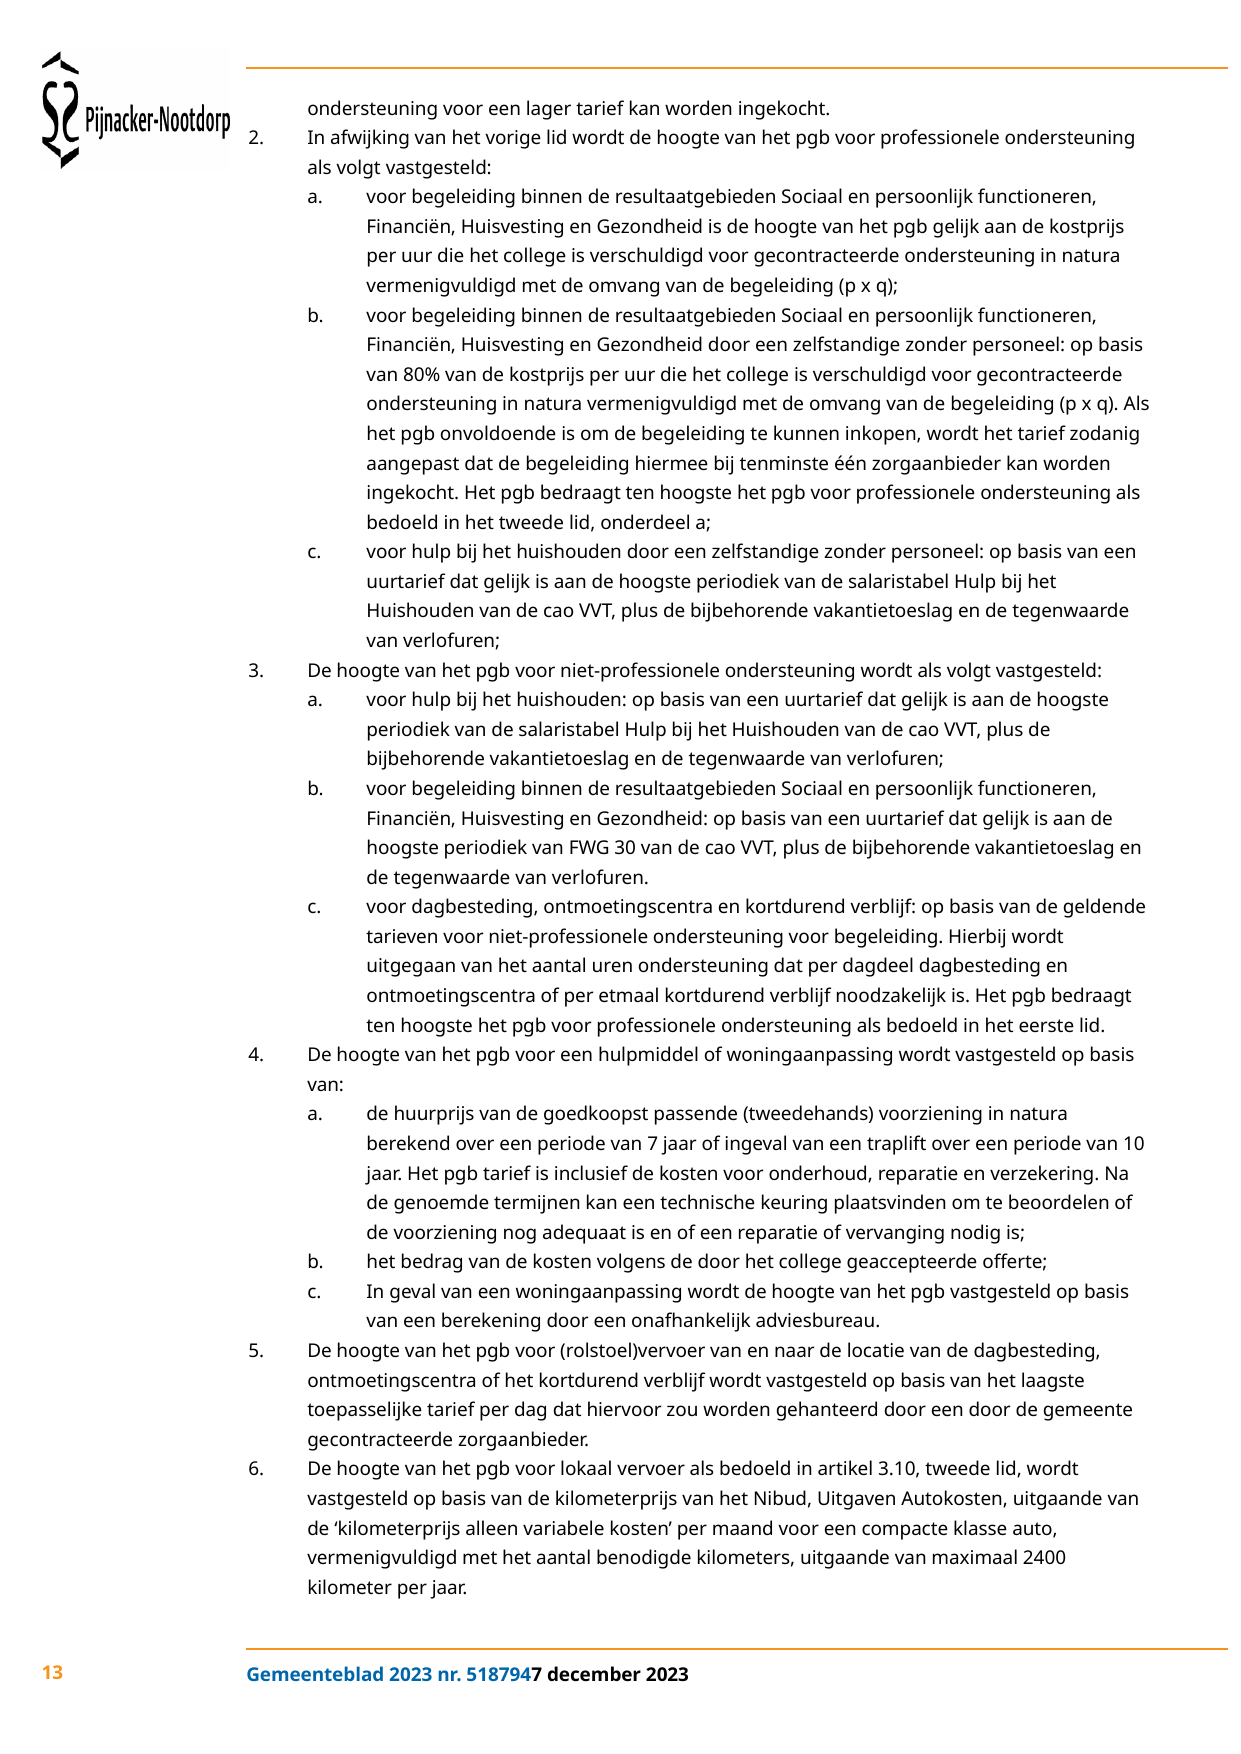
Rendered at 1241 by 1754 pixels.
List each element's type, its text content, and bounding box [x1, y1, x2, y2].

list In afwijking van het vorige lid wordt de hoogte van het pgb voor professionele ondersteuning als volgt vastgesteld: [248, 124, 1152, 180]
list De hoogte van het pgb voor een hulpmiddel of woningaanpassing wordt vastgesteld op basis van: [248, 1041, 1152, 1097]
list ondersteuning voor een lager tarief kan worden ingekocht. [248, 95, 1152, 121]
list In geval van een woningaanpassing wordt de hoogte van het pgb vastgesteld op basis van een berekening door een onafhankelijk adviesbureau. [307, 1278, 1152, 1333]
list voor begeleiding binnen de resultaatgebieden Sociaal en persoonlijk functioneren, Financiën, Huisvesting en Gezondheid: op basis van een uurtarief dat gelijk is aan de hoogste periodiek van FWG 30 van de cao VVT, plus de bijbehorende vakantietoeslag en de tegenwaarde van verlofuren. [307, 775, 1152, 890]
list voor hulp bij het huishouden: op basis van een uurtarief dat gelijk is aan de hoogste periodiek van de salaristabel Hulp bij het Huishouden van de cao VVT, plus de bijbehorende vakantietoeslag en de tegenwaarde van verlofuren; [307, 686, 1152, 771]
list De hoogte van het pgb voor lokaal vervoer als bedoeld in artikel 3.10, tweede lid, wordt vastgesteld op basis van de kilometerprijs van het Nibud, Uitgaven Autokosten, uitgaande van de ‘kilometerprijs alleen variabele kosten’ per maand voor een compacte klasse auto, vermenigvuldigd met het aantal benodigde kilometers, uitgaande van maximaal 2400 kilometer per jaar. [248, 1456, 1152, 1600]
list voor dagbesteding, ontmoetingscentra en kortdurend verblijf: op basis van de geldende tarieven voor niet-professionele ondersteuning voor begeleiding. Hierbij wordt uitgegaan van het aantal uren ondersteuning dat per dagdeel dagbesteding en ontmoetingscentra of per etmaal kortdurend verblijf noodzakelijk is. Het pgb bedraagt ten hoogste het pgb voor professionele ondersteuning als bedoeld in het eerste lid. [307, 893, 1152, 1038]
list het bedrag van de kosten volgens de door het college geaccepteerde offerte; [307, 1248, 1152, 1274]
list voor begeleiding binnen de resultaatgebieden Sociaal en persoonlijk functioneren, Financiën, Huisvesting en Gezondheid is de hoogte van het pgb gelijk aan de kostprijs per uur die het college is verschuldigd voor gecontracteerde ondersteuning in natura vermenigvuldigd met de omvang van de begeleiding (p x q); [307, 183, 1152, 298]
list voor begeleiding binnen de resultaatgebieden Sociaal en persoonlijk functioneren, Financiën, Huisvesting en Gezondheid door een zelfstandige zonder personeel: op basis van 80% van de kostprijs per uur die het college is verschuldigd voor gecontracteerde ondersteuning in natura vermenigvuldigd met de omvang van de begeleiding (p x q). Als het pgb onvoldoende is om de begeleiding te kunnen inkopen, wordt het tarief zodanig aangepast dat de begeleiding hiermee bij tenminste één zorgaanbieder kan worden ingekocht. Het pgb bedraagt ten hoogste het pgb voor professionele ondersteuning als bedoeld in het tweede lid, onderdeel a; [307, 302, 1152, 535]
list de huurprijs van de goedkoopst passende (tweedehands) voorziening in natura berekend over een periode van 7 jaar of ingeval van een traplift over een periode van 10 jaar. Het pgb tarief is inclusief de kosten voor onderhoud, reparatie en verzekering. Na de genoemde termijnen kan een technische keuring plaatsvinden om te beoordelen of de voorziening nog adequaat is en of een reparatie of vervanging nodig is; [307, 1101, 1152, 1245]
list De hoogte van het pgb voor (rolstoel)vervoer van en naar de locatie van de dagbesteding, ontmoetingscentra of het kortdurend verblijf wordt vastgesteld op basis van het laagste toepasselijke tarief per dag dat hiervoor zou worden gehanteerd door een door de gemeente gecontracteerde zorgaanbieder. [248, 1337, 1152, 1452]
list De hoogte van het pgb voor niet-professionele ondersteuning wordt als volgt vastgesteld: [248, 657, 1152, 683]
list voor hulp bij het huishouden door een zelfstandige zonder personeel: op basis van een uurtarief dat gelijk is aan de hoogste periodiek van de salaristabel Hulp bij het Huishouden van de cao VVT, plus de bijbehorende vakantietoeslag en de tegenwaarde van verlofuren; [307, 538, 1152, 653]
picture [41, 47, 231, 172]
